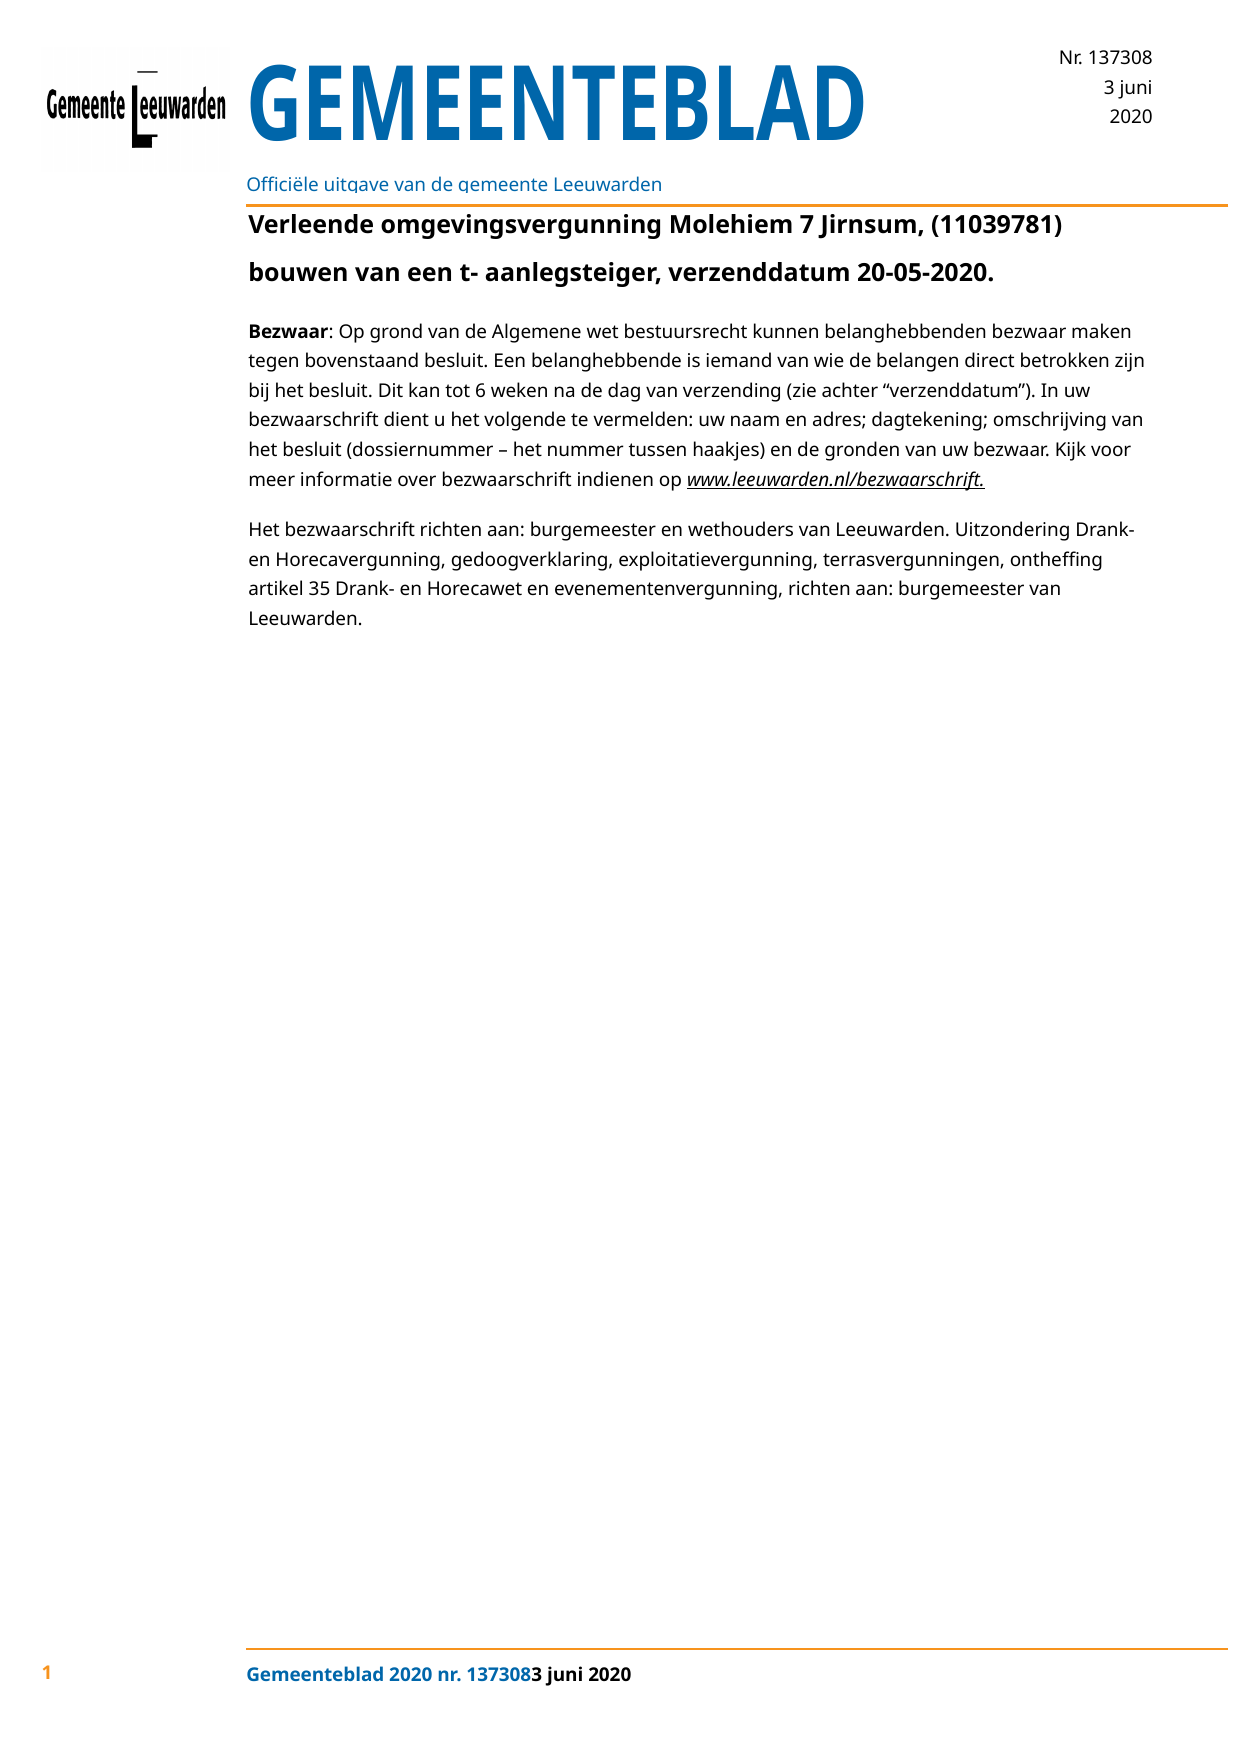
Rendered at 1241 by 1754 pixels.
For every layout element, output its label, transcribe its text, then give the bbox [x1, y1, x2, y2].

text Verleende omgevingsvergunning Molehiem 7 Jirnsum, (11039781) bouwen van een t- aanlegsteiger, verzenddatum 20-05-2020. [248, 207, 1152, 288]
text Bezwaar: Op grond van de Algemene wet bestuursrecht kunnen belanghebbenden bezwaar maken tegen bovenstaand besluit. Een belanghebbende is iemand van wie de belangen direct betrokken zijn bij het besluit. Dit kan tot 6 weken na de dag van verzending (zie achter “verzenddatum”). In uw bezwaarschrift dient u het volgende te vermelden: uw naam en adres; dagtekening; omschrijving van het besluit (dossiernummer – het nummer tussen haakjes) en de gronden van uw bezwaar. Kijk voor meer informatie over bezwaarschrift indienen op www.leeuwarden.nl/bezwaarschrift. [248, 318, 1152, 492]
picture [41, 47, 231, 172]
text Het bezwaarschrift richten aan: burgemeester en wethouders van Leeuwarden. Uitzondering Drank- en Horecavergunning, gedoogverklaring, exploitatievergunning, terrasvergunningen, ontheffing artikel 35 Drank- en Horecawet en evenementenvergunning, richten aan: burgemeester van Leeuwarden. [248, 516, 1152, 631]
